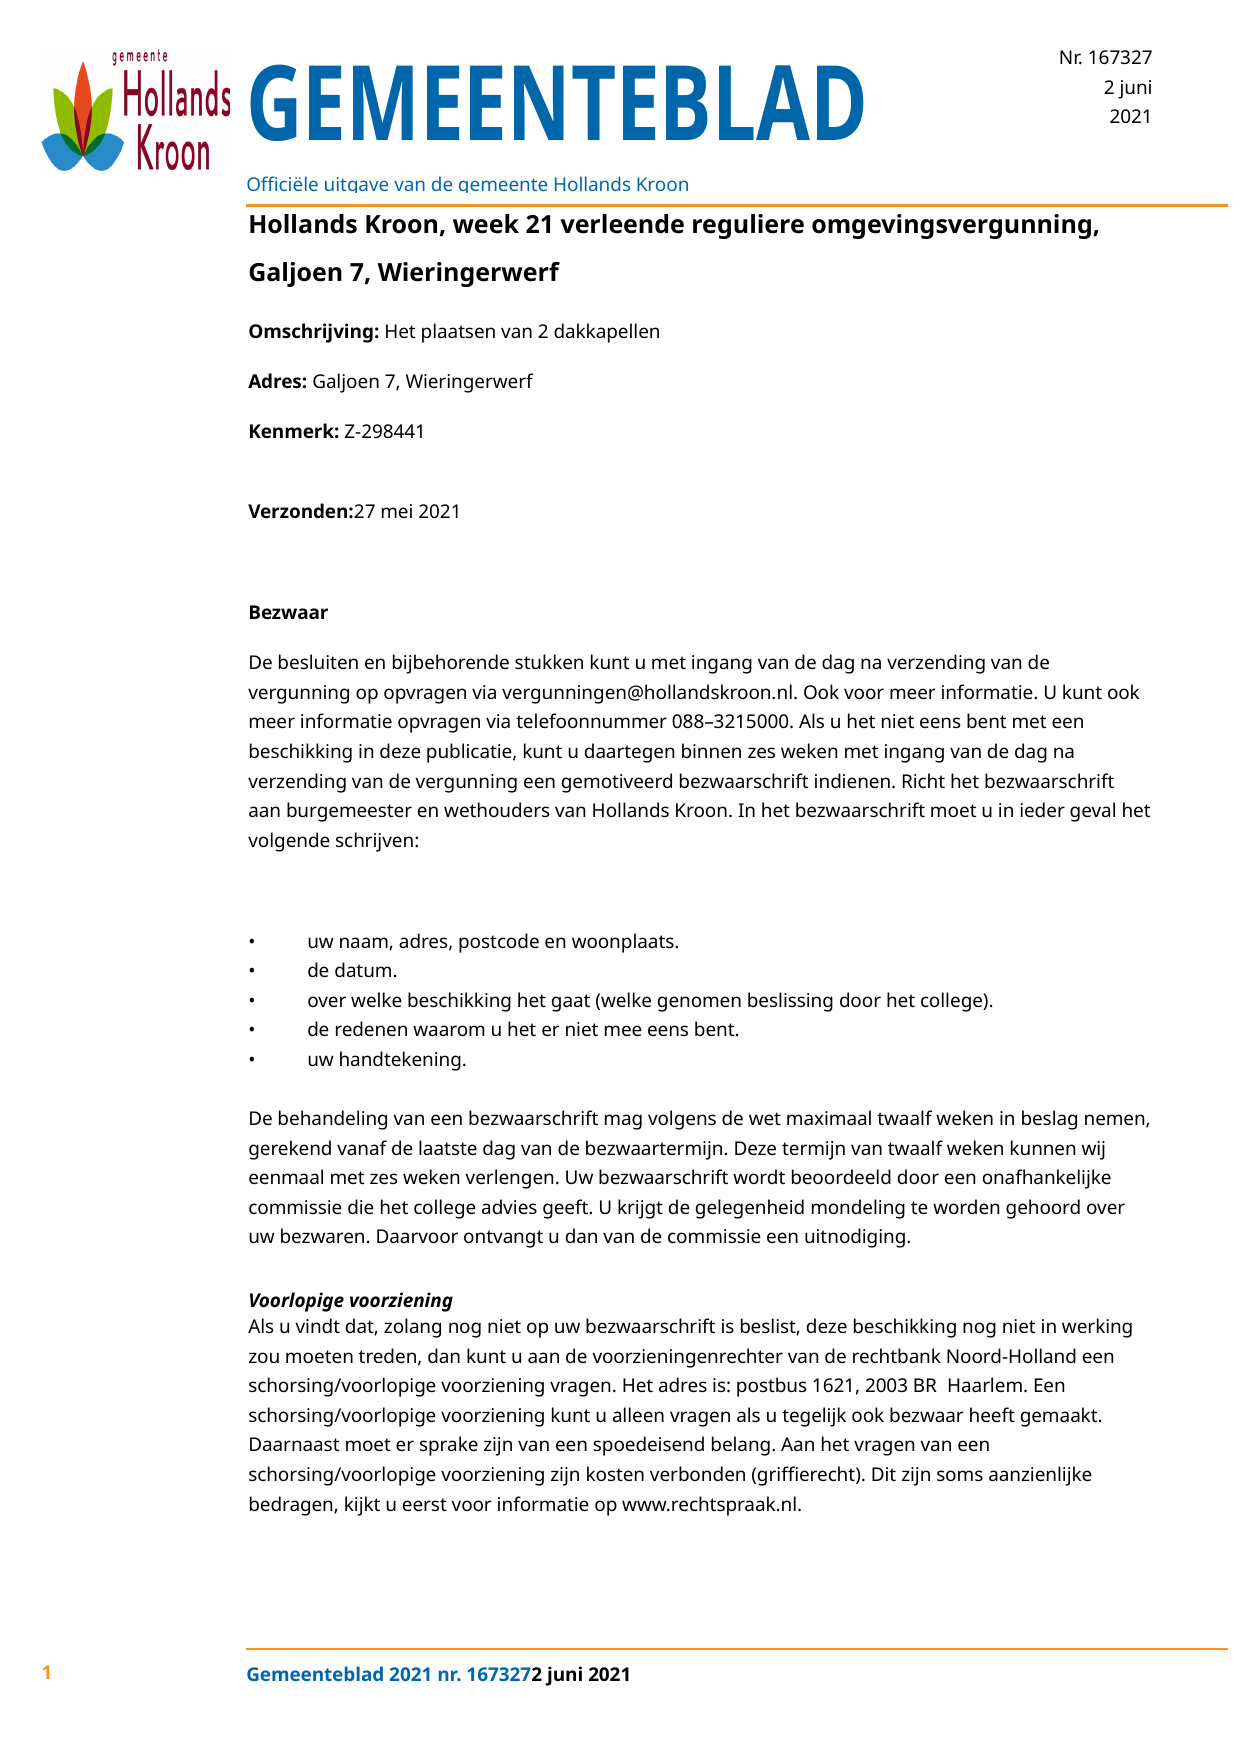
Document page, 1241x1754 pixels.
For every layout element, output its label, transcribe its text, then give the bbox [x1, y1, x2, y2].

text Hollands Kroon, week 21 verleende reguliere omgevingsvergunning, Galjoen 7, Wieringerwerf [248, 207, 1152, 288]
list de redenen waarom u het er niet mee eens bent. [248, 1017, 1152, 1042]
text Omschrijving: Het plaatsen van 2 dakkapellen [248, 318, 1152, 344]
table_header [700, 469, 1152, 495]
list over welke beschikking het gaat (welke genomen beslissing door het college). [248, 987, 1152, 1013]
text Als u vindt dat, zolang nog niet op uw bezwaarschrift is beslist, deze beschikking nog niet in werking zou moeten treden, dan kunt u aan de voorzieningenrechter van de rechtbank Noord-Holland een schorsing/voorlopige voorziening vragen. Het adres is: postbus 1621, 2003 BR Haarlem. Een schorsing/voorlopige voorziening kunt u alleen vragen als u tegelijk ook bezwaar heeft gemaakt. Daarnaast moet er sprake zijn van een spoedeisend belang. Aan het vragen van een schorsing/voorlopige voorziening zijn kosten verbonden (griffierecht). Dit zijn soms aanzienlijke bedragen, kijkt u eerst voor informatie op www.rechtspraak.nl. [248, 1313, 1152, 1517]
list de datum. [248, 957, 1152, 983]
text De behandeling van een bezwaarschrift mag volgens de wet maximaal twaalf weken in beslag nemen, gerekend vanaf de laatste dag van de bezwaartermijn. Deze termijn van twaalf weken kunnen wij eenmaal met zes weken verlengen. Uw bezwaarschrift wordt beoordeeld door een onafhankelijke commissie die het college advies geeft. U krijgt de gelegenheid mondeling te worden gehoord over uw bezwaren. Daarvoor ontvangt u dan van de commissie een uitnodiging. [248, 1105, 1152, 1249]
text Voorlopige voorziening [248, 1288, 1152, 1313]
list uw naam, adres, postcode en woonplaats. [248, 928, 1152, 953]
text De besluiten en bijbehorende stukken kunt u met ingang van de dag na verzending van de vergunning op opvragen via vergunningen@hollandskroon.nl. Ook voor meer informatie. U kunt ook meer informatie opvragen via telefoonnummer 088–3215000. Als u het niet eens bent met een beschikking in deze publicatie, kunt u daartegen binnen zes weken met ingang van de dag na verzending van de vergunning een gemotiveerd bezwaarschrift indienen. Richt het bezwaarschrift aan burgemeester en wethouders van Hollands Kroon. In het bezwaarschrift moet u in ieder geval het volgende schrijven: [248, 649, 1152, 853]
text Verzonden:27 mei 2021 [248, 498, 1152, 524]
table_header [248, 469, 700, 495]
text Adres: Galjoen 7, Wieringerwerf [248, 368, 1152, 394]
text Bezwaar [248, 599, 1152, 625]
picture [41, 47, 231, 172]
list uw handtekening. [248, 1046, 1152, 1072]
text Kenmerk: Z-298441 [248, 419, 1152, 444]
